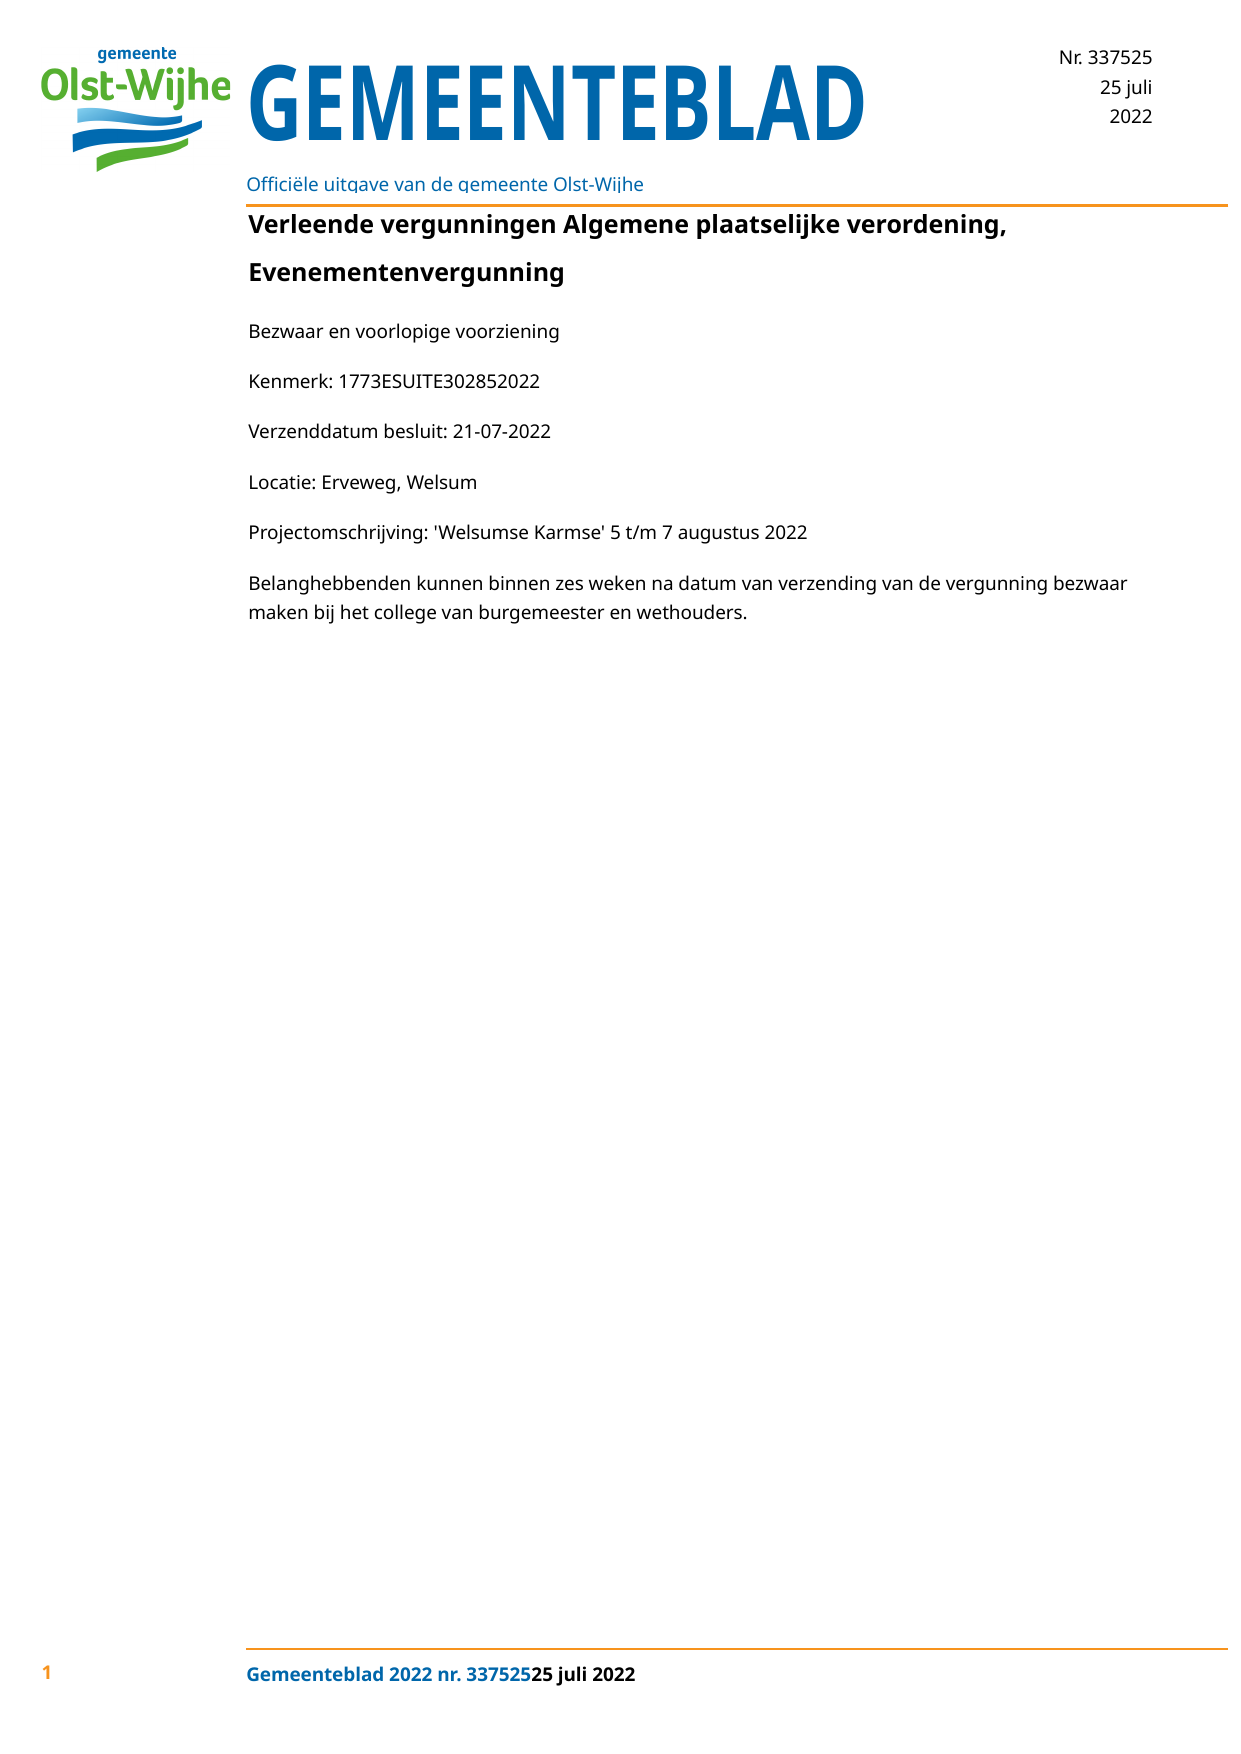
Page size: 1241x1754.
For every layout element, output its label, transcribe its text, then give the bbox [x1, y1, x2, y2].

text Belanghebbenden kunnen binnen zes weken na datum van verzending van de vergunning bezwaar maken bij het college van burgemeester en wethouders. [248, 570, 1152, 625]
text Kenmerk: 1773ESUITE302852022 [248, 368, 1152, 394]
text Projectomschrijving: 'Welsumse Karmse' 5 t/m 7 augustus 2022 [248, 519, 1152, 545]
text Bezwaar en voorlopige voorziening [248, 318, 1152, 344]
text Locatie: Erveweg, Welsum [248, 469, 1152, 495]
picture [41, 47, 231, 172]
text Verleende vergunningen Algemene plaatselijke verordening, Evenementenvergunning [248, 207, 1152, 288]
text Verzenddatum besluit: 21-07-2022 [248, 419, 1152, 444]
